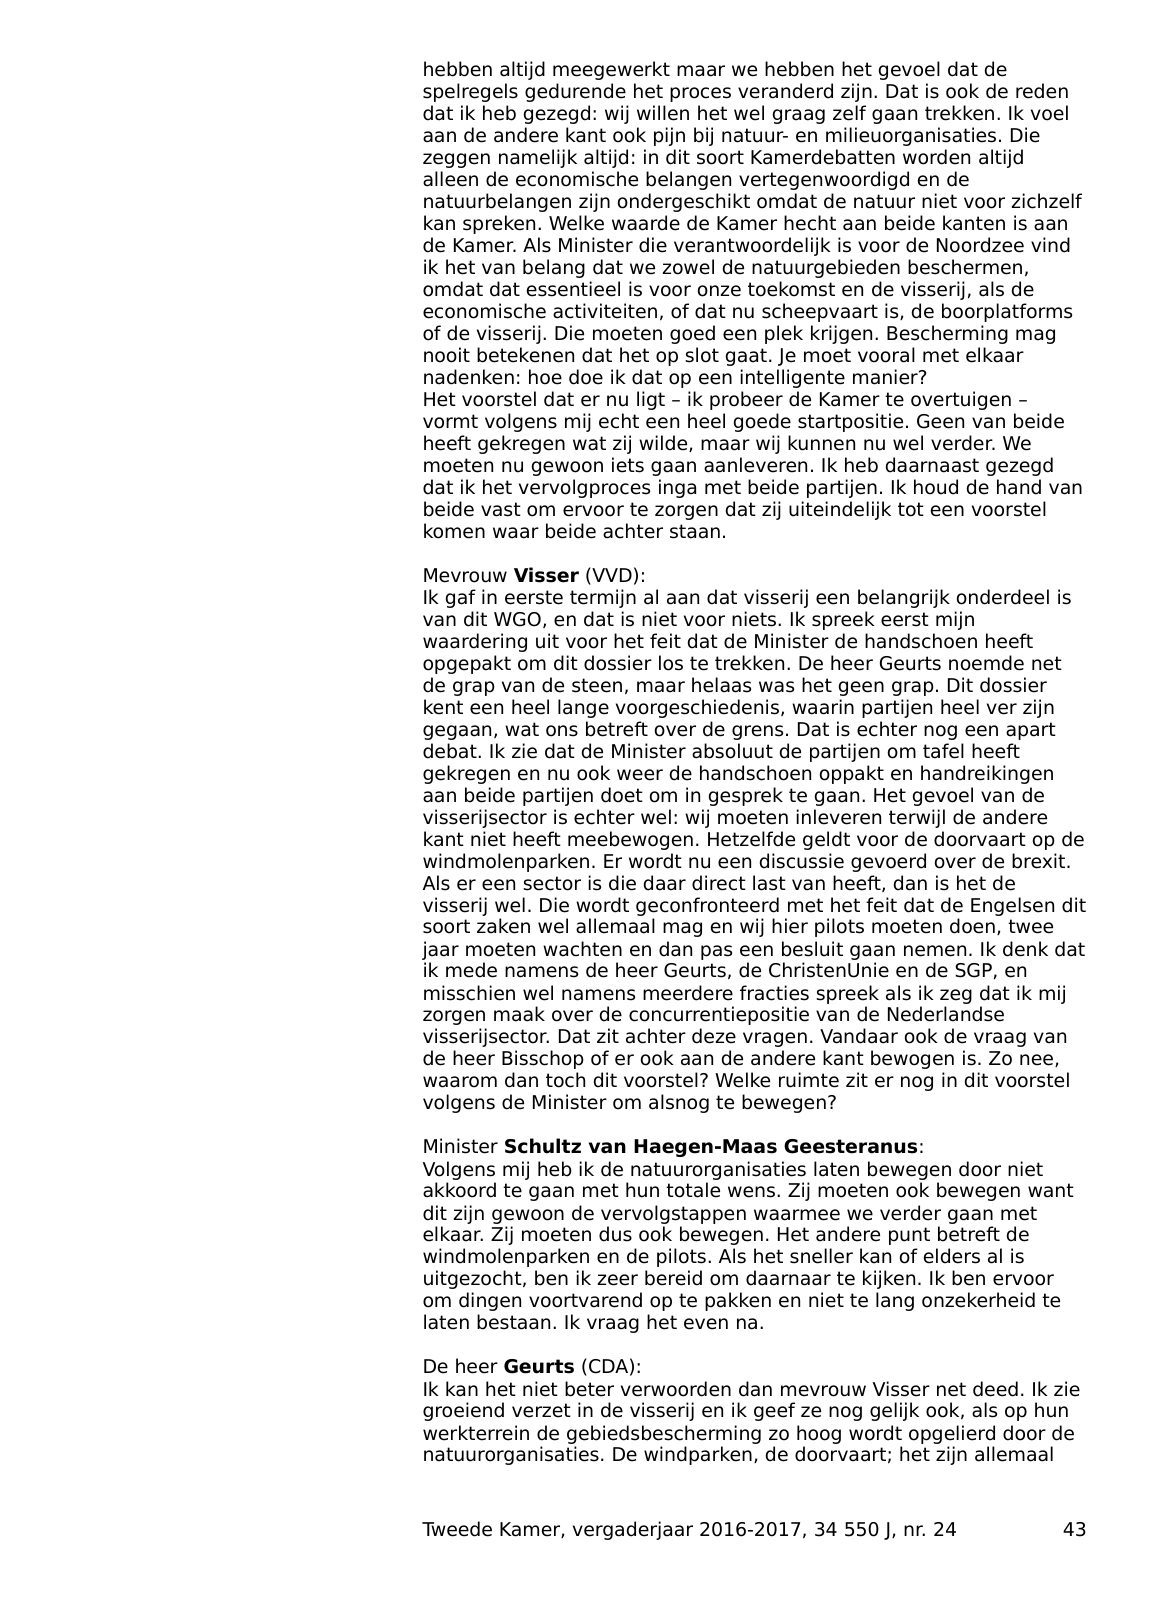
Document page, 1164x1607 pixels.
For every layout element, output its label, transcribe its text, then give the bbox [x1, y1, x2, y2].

text Het voorstel dat er nu ligt – ik probeer de Kamer te overtuigen – vormt volgens mij echt een heel goede startpositie. Geen van beide heeft gekregen wat zij wilde, maar wij kunnen nu wel verder. We moeten nu gewoon iets gaan aanleveren. Ik heb daarnaast gezegd dat ik het vervolgproces inga met beide partijen. Ik houd de hand van beide vast om ervoor te zorgen dat zij uiteindelijk tot een voorstel komen waar beide achter staan. [422, 389, 1087, 543]
text hebben altijd meegewerkt maar we hebben het gevoel dat de spelregels gedurende het proces veranderd zijn. Dat is ook de reden dat ik heb gezegd: wij willen het wel graag zelf gaan trekken. Ik voel aan de andere kant ook pijn bij natuur- en milieuorganisaties. Die zeggen namelijk altijd: in dit soort Kamerdebatten worden altijd alleen de economische belangen vertegenwoordigd en de natuurbelangen zijn ondergeschikt omdat de natuur niet voor zichzelf kan spreken. Welke waarde de Kamer hecht aan beide kanten is aan de Kamer. Als Minister die verantwoordelijk is voor de Noordzee vind ik het van belang dat we zowel de natuurgebieden beschermen, omdat dat essentieel is voor onze toekomst en de visserij, als de economische activiteiten, of dat nu scheepvaart is, de boorplatforms of de visserij. Die moeten goed een plek krijgen. Bescherming mag nooit betekenen dat het op slot gaat. Je moet vooral met elkaar nadenken: hoe doe ik dat op een intelligente manier? [422, 59, 1087, 389]
text De heer Geurts (CDA): [422, 1356, 1087, 1378]
text Minister Schultz van Haegen-Maas Geesteranus: [422, 1136, 1087, 1158]
text Ik gaf in eerste termijn al aan dat visserij een belangrijk onderdeel is van dit WGO, en dat is niet voor niets. Ik spreek eerst mijn waardering uit voor het feit dat de Minister de handschoen heeft opgepakt om dit dossier los te trekken. De heer Geurts noemde net de grap van de steen, maar helaas was het geen grap. Dit dossier kent een heel lange voorgeschiedenis, waarin partijen heel ver zijn gegaan, wat ons betreft over de grens. Dat is echter nog een apart debat. Ik zie dat de Minister absoluut de partijen om tafel heeft gekregen en nu ook weer de handschoen oppakt en handreikingen aan beide partijen doet om in gesprek te gaan. Het gevoel van de visserijsector is echter wel: wij moeten inleveren terwijl de andere kant niet heeft meebewogen. Hetzelfde geldt voor de doorvaart op de windmolenparken. Er wordt nu een discussie gevoerd over de brexit. Als er een sector is die daar direct last van heeft, dan is het de visserij wel. Die wordt geconfronteerd met het feit dat de Engelsen dit soort zaken wel allemaal mag en wij hier pilots moeten doen, twee jaar moeten wachten en dan pas een besluit gaan nemen. Ik denk dat ik mede namens de heer Geurts, de ChristenUnie en de SGP, en misschien wel namens meerdere fracties spreek als ik zeg dat ik mij zorgen maak over de concurrentiepositie van de Nederlandse visserijsector. Dat zit achter deze vragen. Vandaar ook de vraag van de heer Bisschop of er ook aan de andere kant bewogen is. Zo nee, waarom dan toch dit voorstel? Welke ruimte zit er nog in dit voorstel volgens de Minister om alsnog te bewegen? [422, 587, 1087, 1114]
text Mevrouw Visser (VVD): [422, 565, 1087, 587]
text Ik kan het niet beter verwoorden dan mevrouw Visser net deed. Ik zie groeiend verzet in de visserij en ik geef ze nog gelijk ook, als op hun werkterrein de gebiedsbescherming zo hoog wordt opgelierd door de natuurorganisaties. De windparken, de doorvaart; het zijn allemaal [422, 1378, 1087, 1466]
text Volgens mij heb ik de natuurorganisaties laten bewegen door niet akkoord te gaan met hun totale wens. Zij moeten ook bewegen want dit zijn gewoon de vervolgstappen waarmee we verder gaan met elkaar. Zij moeten dus ook bewegen. Het andere punt betreft de windmolenparken en de pilots. Als het sneller kan of elders al is uitgezocht, ben ik zeer bereid om daarnaar te kijken. Ik ben ervoor om dingen voortvarend op te pakken en niet te lang onzekerheid te laten bestaan. Ik vraag het even na. [422, 1158, 1087, 1334]
